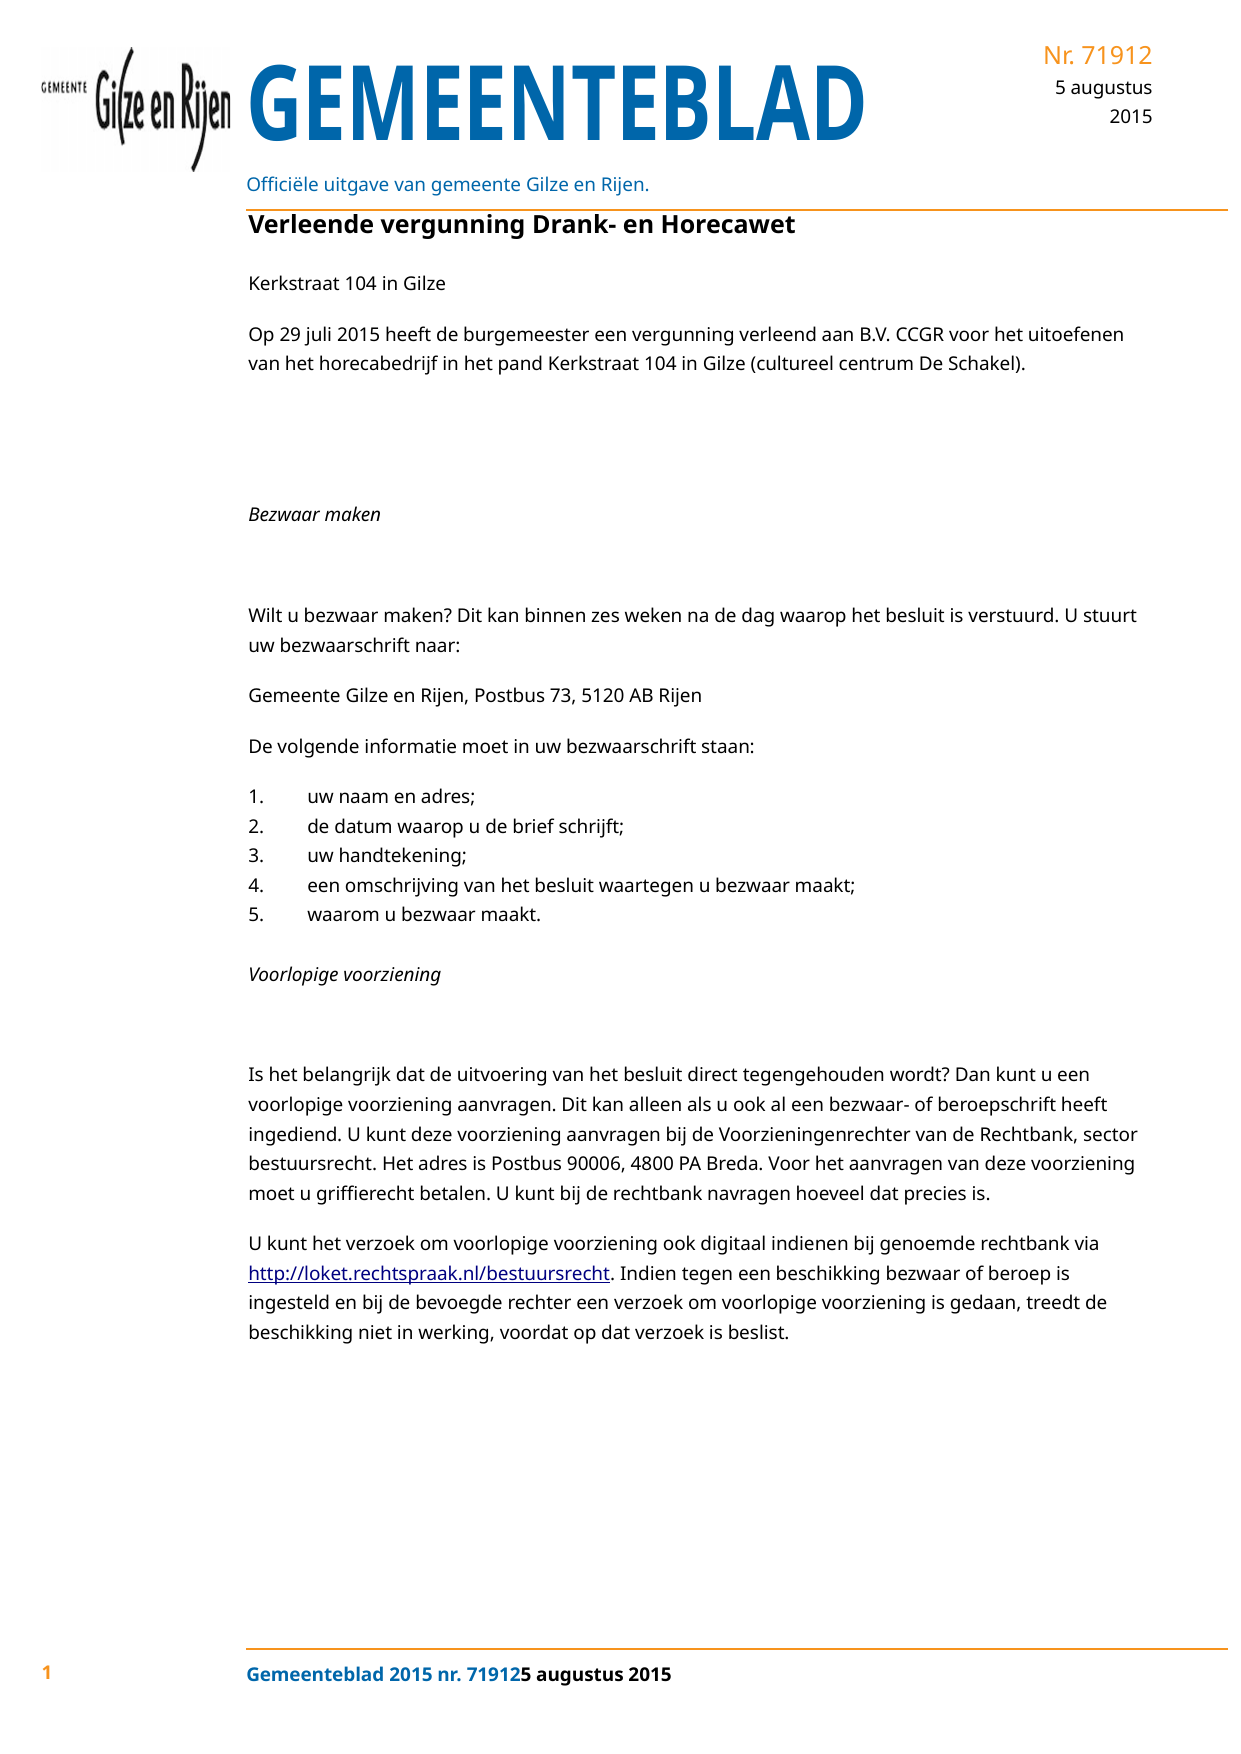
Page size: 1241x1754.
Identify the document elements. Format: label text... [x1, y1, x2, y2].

text Kerkstraat 104 in Gilze [248, 270, 1152, 296]
list een omschrijving van het besluit waartegen u bezwaar maakt; [248, 872, 1152, 898]
text Verleende vergunning Drank- en Horecawet [248, 211, 1152, 241]
list de datum waarop u de brief schrijft; [248, 813, 1152, 838]
list uw naam en adres; [248, 783, 1152, 809]
text Is het belangrijk dat de uitvoering van het besluit direct tegengehouden wordt? Dan kunt u een voorlopige voorziening aanvragen. Dit kan alleen als u ook al een bezwaar- of beroepschrift heeft ingediend. U kunt deze voorziening aanvragen bij de Voorzieningenrechter van de Rechtbank, sector bestuursrecht. Het adres is Postbus 90006, 4800 PA Breda. Voor het aanvragen van deze voorziening moet u griffierecht betalen. U kunt bij de rechtbank navragen hoeveel dat precies is. [248, 1062, 1152, 1206]
picture [41, 47, 231, 172]
text Wilt u bezwaar maken? Dit kan binnen zes weken na de dag waarop het besluit is verstuurd. U stuurt uw bezwaarschrift naar: [248, 602, 1152, 658]
text Bezwaar maken [248, 502, 1152, 527]
text Op 29 juli 2015 heeft de burgemeester een vergunning verleend aan B.V. CCGR voor het uitoefenen van het horecabedrijf in het pand Kerkstraat 104 in Gilze (cultureel centrum De Schakel). [248, 321, 1152, 376]
text U kunt het verzoek om voorlopige voorziening ook digitaal indienen bij genoemde rechtbank via http://loket.rechtspraak.nl/bestuursrecht. Indien tegen een beschikking bezwaar of beroep is ingesteld en bij de bevoegde rechter een verzoek om voorlopige voorziening is gedaan, treedt de beschikking niet in werking, voordat op dat verzoek is beslist. [248, 1230, 1152, 1345]
text Voorlopige voorziening [248, 961, 1152, 986]
text De volgende informatie moet in uw bezwaarschrift staan: [248, 733, 1152, 758]
text Gemeente Gilze en Rijen, Postbus 73, 5120 AB Rijen [248, 682, 1152, 708]
list waarom u bezwaar maakt. [248, 902, 1152, 927]
list uw handtekening; [248, 842, 1152, 868]
